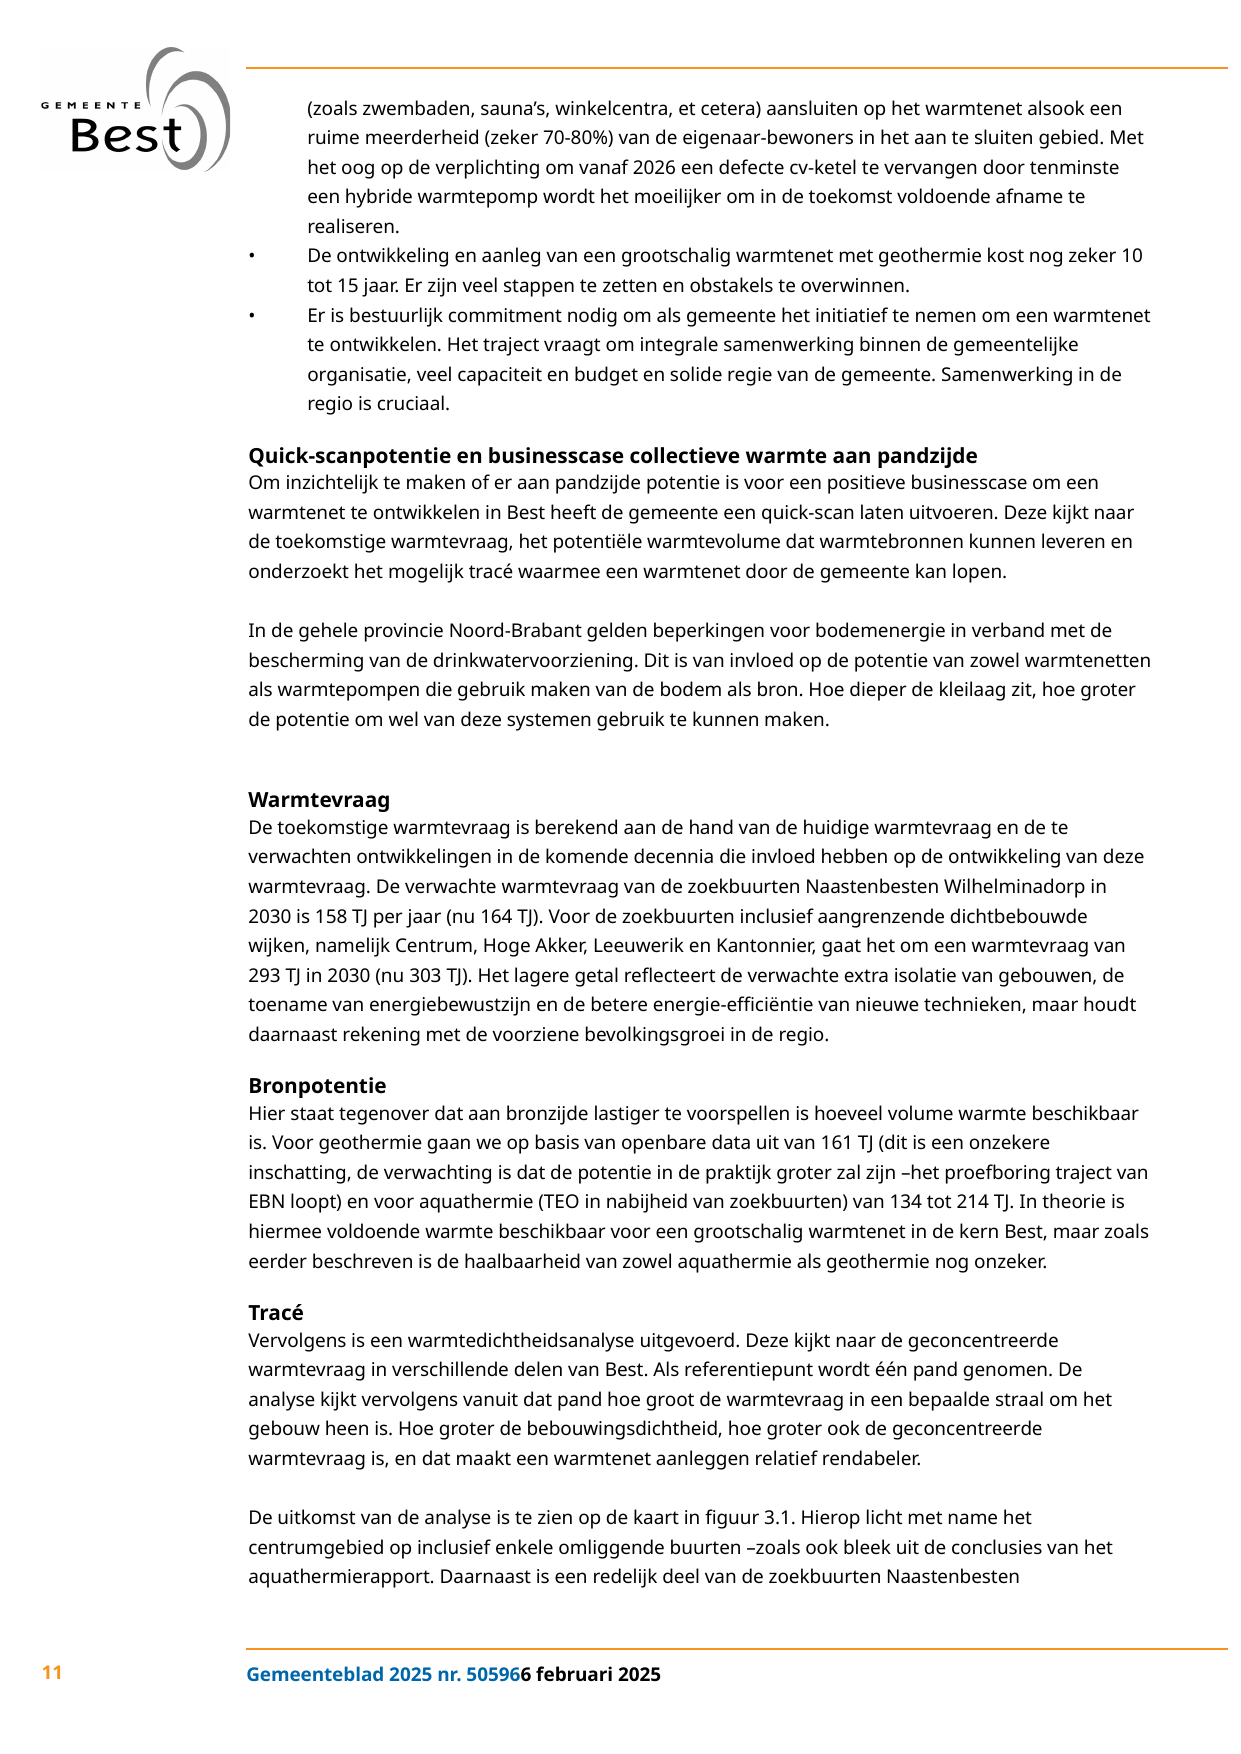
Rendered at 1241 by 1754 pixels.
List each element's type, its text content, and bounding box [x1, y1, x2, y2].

text Quick-scanpotentie en businesscase collectieve warmte aan pandzijde [248, 441, 1152, 469]
list (zoals zwembaden, sauna’s, winkelcentra, et cetera) aansluiten op het warmtenet alsook een ruime meerderheid (zeker 70-80%) van de eigenaar-bewoners in het aan te sluiten gebied. Met het oog op de verplichting om vanaf 2026 een defecte cv-ketel te vervangen door tenminste een hybride warmtepomp wordt het moeilijker om in de toekomst voldoende afname te realiseren. [248, 95, 1152, 239]
text De uitkomst van de analyse is te zien op de kaart in figuur 3.1. Hierop licht met name het centrumgebied op inclusief enkele omliggende buurten –zoals ook bleek uit de conclusies van het aquathermierapport. Daarnaast is een redelijk deel van de zoekbuurten Naastenbesten [248, 1504, 1152, 1589]
picture [41, 47, 231, 172]
text Tracé [248, 1298, 1152, 1327]
text Hier staat tegenover dat aan bronzijde lastiger te voorspellen is hoeveel volume warmte beschikbaar is. Voor geothermie gaan we op basis van openbare data uit van 161 TJ (dit is een onzekere inschatting, de verwachting is dat de potentie in de praktijk groter zal zijn –het proefboring traject van EBN loopt) en voor aquathermie (TEO in nabijheid van zoekbuurten) van 134 tot 214 TJ. In theorie is hiermee voldoende warmte beschikbaar voor een grootschalig warmtenet in de kern Best, maar zoals eerder beschreven is de haalbaarheid van zowel aquathermie als geothermie nog onzeker. [248, 1100, 1152, 1274]
text Om inzichtelijk te maken of er aan pandzijde potentie is voor een positieve businesscase om een warmtenet te ontwikkelen in Best heeft de gemeente een quick-scan laten uitvoeren. Deze kijkt naar de toekomstige warmtevraag, het potentiële warmtevolume dat warmtebronnen kunnen leveren en onderzoekt het mogelijk tracé waarmee een warmtenet door de gemeente kan lopen. [248, 469, 1152, 584]
text Vervolgens is een warmtedichtheidsanalyse uitgevoerd. Deze kijkt naar de geconcentreerde warmtevraag in verschillende delen van Best. Als referentiepunt wordt één pand genomen. De analyse kijkt vervolgens vanuit dat pand hoe groot de warmtevraag in een bepaalde straal om het gebouw heen is. Hoe groter de bebouwingsdichtheid, hoe groter ook de geconcentreerde warmtevraag is, en dat maakt een warmtenet aanleggen relatief rendabeler. [248, 1327, 1152, 1471]
text Bronpotentie [248, 1072, 1152, 1100]
text De toekomstige warmtevraag is berekend aan de hand van de huidige warmtevraag en de te verwachten ontwikkelingen in de komende decennia die invloed hebben op de ontwikkeling van deze warmtevraag. De verwachte warmtevraag van de zoekbuurten Naastenbesten Wilhelminadorp in 2030 is 158 TJ per jaar (nu 164 TJ). Voor de zoekbuurten inclusief aangrenzende dichtbebouwde wijken, namelijk Centrum, Hoge Akker, Leeuwerik en Kantonnier, gaat het om een warmtevraag van 293 TJ in 2030 (nu 303 TJ). Het lagere getal reflecteert de verwachte extra isolatie van gebouwen, de toename van energiebewustzijn en de betere energie-efficiëntie van nieuwe technieken, maar houdt daarnaast rekening met de voorziene bevolkingsgroei in de regio. [248, 814, 1152, 1047]
table_header In de gehele provincie Noord-Brabant gelden beperkingen voor bodemenergie in verband met de bescherming van de drinkwatervoorziening. Dit is van invloed op de potentie van zowel warmtenetten als warmtepompen die gebruik maken van de bodem als bron. Hoe dieper de kleilaag zit, hoe groter de potentie om wel van deze systemen gebruik te kunnen maken. [248, 618, 1152, 732]
text Warmtevraag [248, 786, 1152, 814]
list Er is bestuurlijk commitment nodig om als gemeente het initiatief te nemen om een warmtenet te ontwikkelen. Het traject vraagt om integrale samenwerking binnen de gemeentelijke organisatie, veel capaciteit en budget en solide regie van de gemeente. Samenwerking in de regio is cruciaal. [248, 302, 1152, 416]
list De ontwikkeling en aanleg van een grootschalig warmtenet met geothermie kost nog zeker 10 tot 15 jaar. Er zijn veel stappen te zetten en obstakels te overwinnen. [248, 243, 1152, 298]
